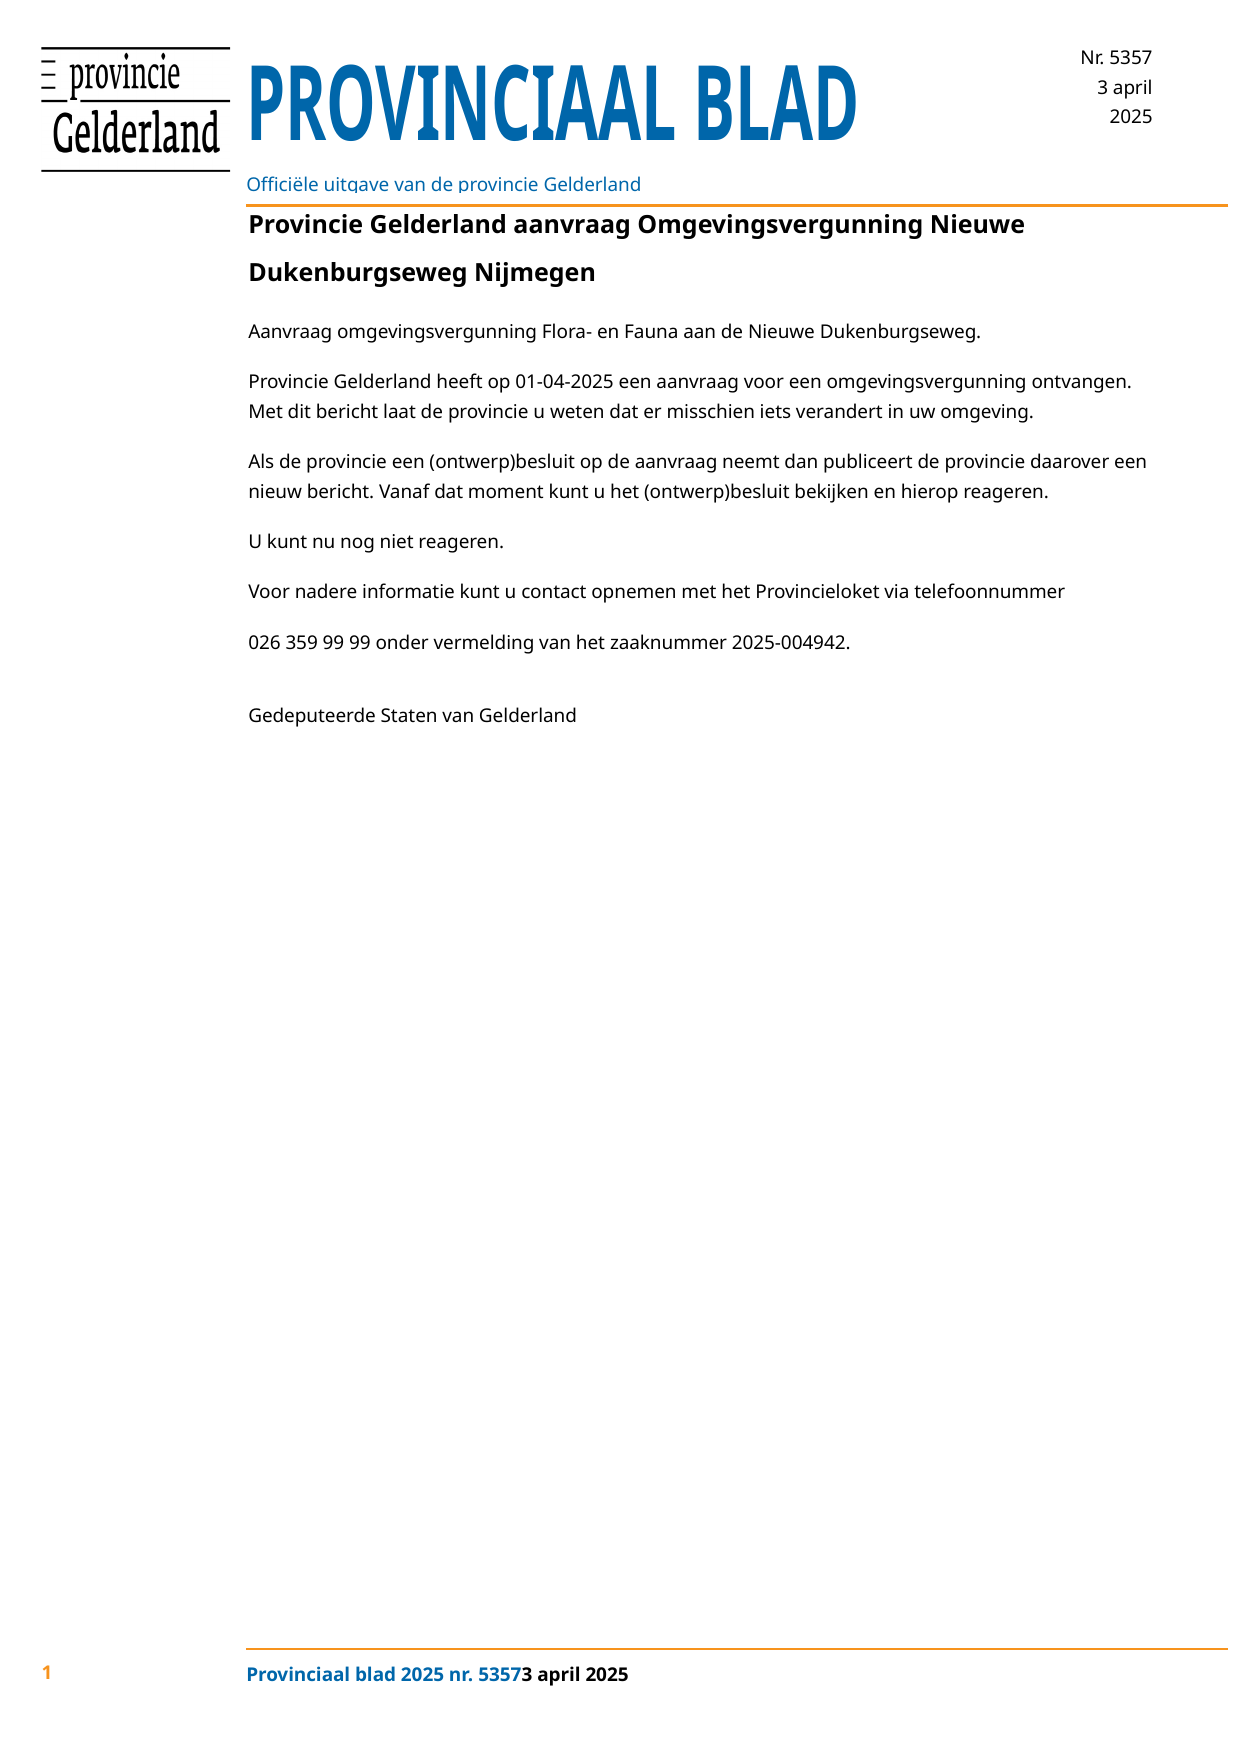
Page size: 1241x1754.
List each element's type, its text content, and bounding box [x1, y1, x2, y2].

text Provincie Gelderland heeft op 01-04-2025 een aanvraag voor een omgevingsvergunning ontvangen. Met dit bericht laat de provincie u weten dat er misschien iets verandert in uw omgeving. [248, 368, 1152, 424]
text U kunt nu nog niet reageren. [248, 528, 1152, 554]
text 026 359 99 99 onder vermelding van het zaaknummer 2025-004942. [248, 629, 1152, 655]
text Voor nadere informatie kunt u contact opnemen met het Provincieloket via telefoonnummer [248, 579, 1152, 604]
picture [41, 47, 231, 172]
text Als de provincie een (ontwerp)besluit op de aanvraag neemt dan publiceert de provincie daarover een nieuw bericht. Vanaf dat moment kunt u het (ontwerp)besluit bekijken en hierop reageren. [248, 448, 1152, 504]
text Provincie Gelderland aanvraag Omgevingsvergunning Nieuwe Dukenburgseweg Nijmegen [248, 207, 1152, 288]
text Aanvraag omgevingsvergunning Flora- en Fauna aan de Nieuwe Dukenburgseweg. [248, 318, 1152, 344]
text Gedeputeerde Staten van Gelderland [248, 703, 1152, 728]
